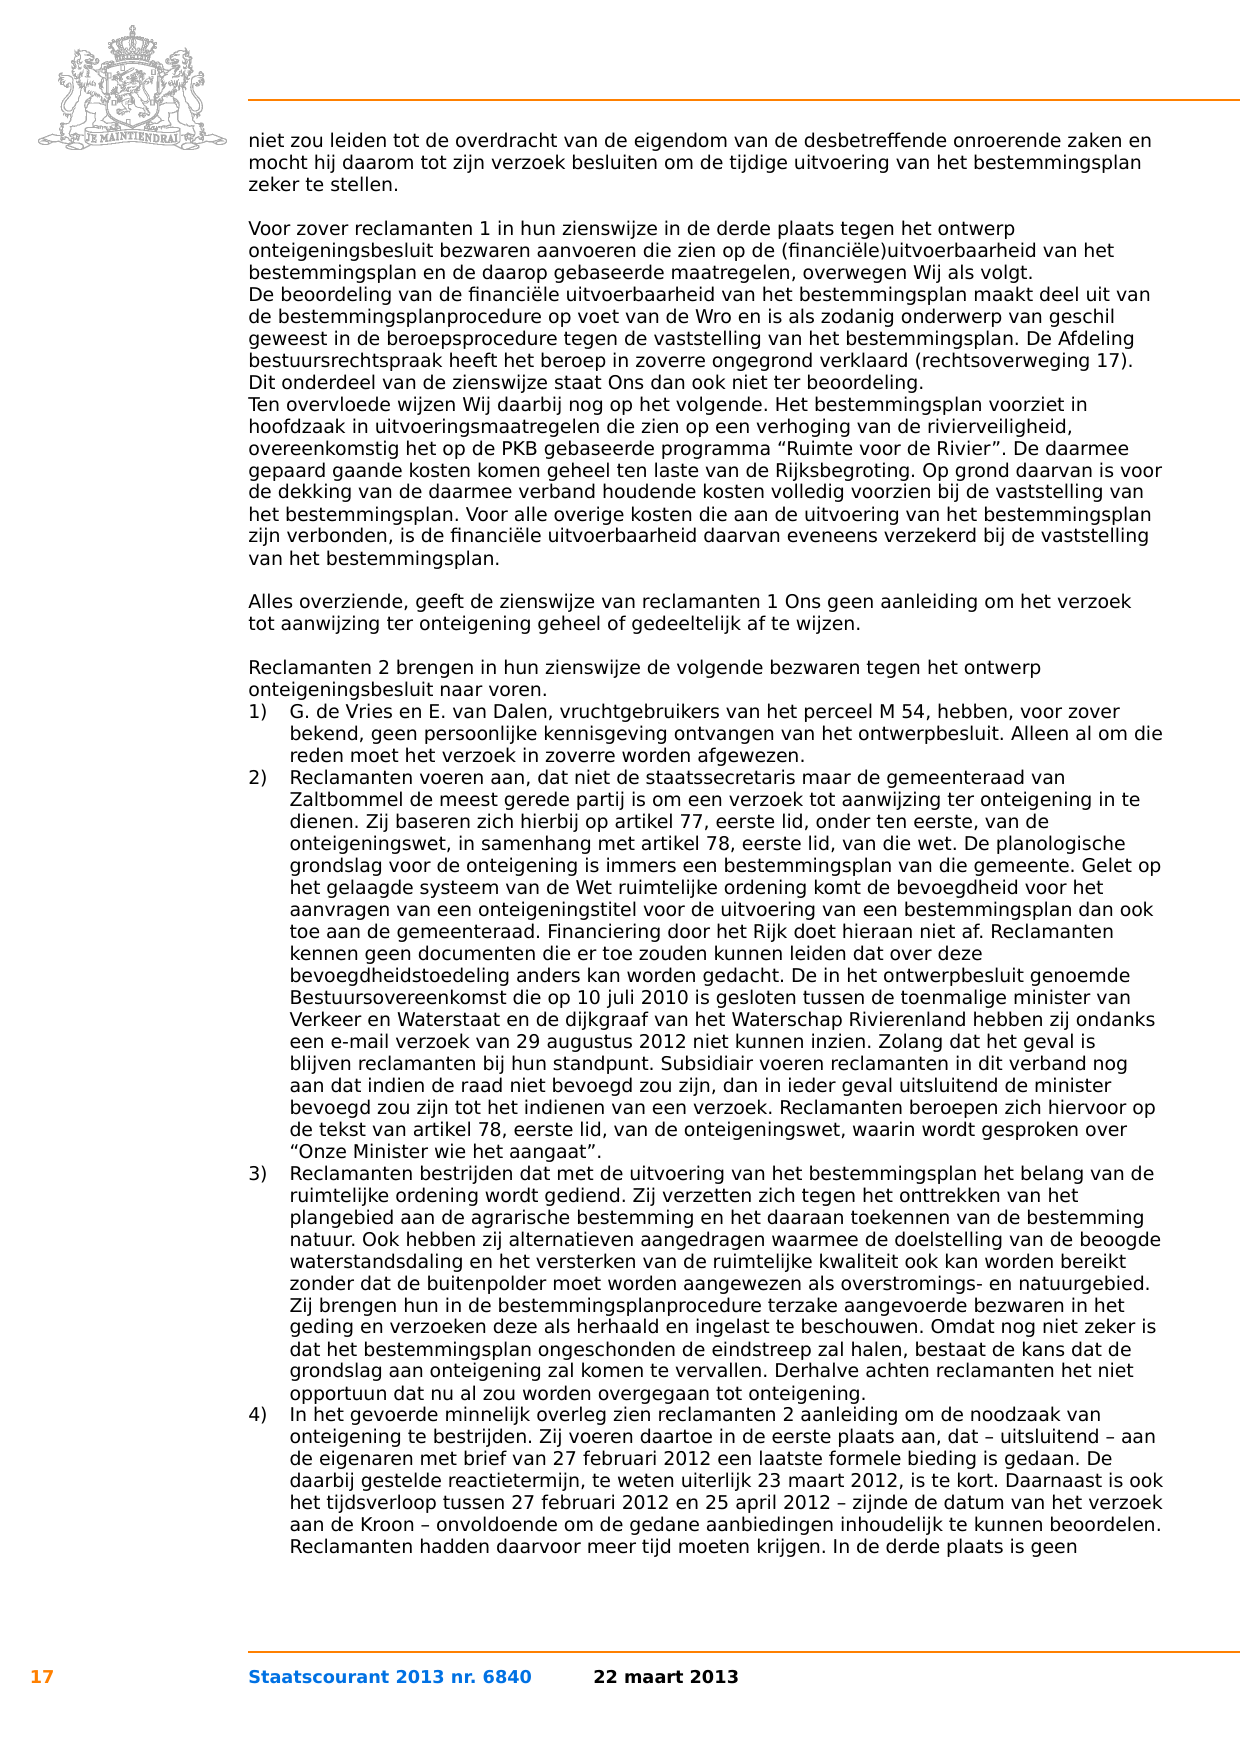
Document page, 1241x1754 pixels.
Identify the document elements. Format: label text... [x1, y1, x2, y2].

text Voor zover reclamanten 1 in hun zienswijze in de derde plaats tegen het ontwerp onteigeningsbesluit bezwaren aanvoeren die zien op de (financiële)uitvoerbaarheid van het bestemmingsplan en de daarop gebaseerde maatregelen, overwegen Wij als volgt. [248, 218, 1163, 284]
text 2) Reclamanten voeren aan, dat niet de staatssecretaris maar de gemeenteraad van Zaltbommel de meest gerede partij is om een verzoek tot aanwijzing ter onteigening in te dienen. Zij baseren zich hierbij op artikel 77, eerste lid, onder ten eerste, van de onteigeningswet, in samenhang met artikel 78, eerste lid, van die wet. De planologische grondslag voor de onteigening is immers een bestemmingsplan van die gemeente. Gelet op het gelaagde systeem van de Wet ruimtelijke ordening komt de bevoegdheid voor het aanvragen van een onteigeningstitel voor de uitvoering van een bestemmingsplan dan ook toe aan de gemeenteraad. Financiering door het Rijk doet hieraan niet af. Reclamanten kennen geen documenten die er toe zouden kunnen leiden dat over deze bevoegdheidstoedeling anders kan worden gedacht. De in het ontwerpbesluit genoemde Bestuursovereenkomst die op 10 juli 2010 is gesloten tussen de toenmalige minister van Verkeer en Waterstaat en de dijkgraaf van het Waterschap Rivierenland hebben zij ondanks een e-mail verzoek van 29 augustus 2012 niet kunnen inzien. Zolang dat het geval is blijven reclamanten bij hun standpunt. Subsidiair voeren reclamanten in dit verband nog aan dat indien de raad niet bevoegd zou zijn, dan in ieder geval uitsluitend de minister bevoegd zou zijn tot het indienen van een verzoek. Reclamanten beroepen zich hiervoor op de tekst van artikel 78, eerste lid, van de onteigeningswet, waarin wordt gesproken over “Onze Minister wie het aangaat”. [248, 767, 1163, 1163]
text Alles overziende, geeft de zienswijze van reclamanten 1 Ons geen aanleiding om het verzoek tot aanwijzing ter onteigening geheel of gedeeltelijk af te wijzen. [248, 591, 1163, 635]
text niet zou leiden tot de overdracht van de eigendom van de desbetreffende onroerende zaken en mocht hij daarom tot zijn verzoek besluiten om de tijdige uitvoering van het bestemmingsplan zeker te stellen. [248, 130, 1163, 196]
text Ten overvloede wijzen Wij daarbij nog op het volgende. Het bestemmingsplan voorziet in hoofdzaak in uitvoeringsmaatregelen die zien op een verhoging van de rivierveiligheid, overeenkomstig het op de PKB gebaseerde programma “Ruimte voor de Rivier”. De daarmee gepaard gaande kosten komen geheel ten laste van de Rijksbegroting. Op grond daarvan is voor de dekking van de daarmee verband houdende kosten volledig voorzien bij de vaststelling van het bestemmingsplan. Voor alle overige kosten die aan de uitvoering van het bestemmingsplan zijn verbonden, is de financiële uitvoerbaarheid daarvan eveneens verzekerd bij de vaststelling van het bestemmingsplan. [248, 393, 1163, 569]
text De beoordeling van de financiële uitvoerbaarheid van het bestemmingsplan maakt deel uit van de bestemmingsplanprocedure op voet van de Wro en is als zodanig onderwerp van geschil geweest in de beroepsprocedure tegen de vaststelling van het bestemmingsplan. De Afdeling bestuursrechtspraak heeft het beroep in zoverre ongegrond verklaard (rechtsoverweging 17). Dit onderdeel van de zienswijze staat Ons dan ook niet ter beoordeling. [248, 284, 1163, 393]
picture [38, 25, 227, 150]
text 1) G. de Vries en E. van Dalen, vruchtgebruikers van het perceel M 54, hebben, voor zover bekend, geen persoonlijke kennisgeving ontvangen van het ontwerpbesluit. Alleen al om die reden moet het verzoek in zoverre worden afgewezen. [248, 701, 1163, 767]
text 3) Reclamanten bestrijden dat met de uitvoering van het bestemmingsplan het belang van de ruimtelijke ordening wordt gediend. Zij verzetten zich tegen het onttrekken van het plangebied aan de agrarische bestemming en het daaraan toekennen van de bestemming natuur. Ook hebben zij alternatieven aangedragen waarmee de doelstelling van de beoogde waterstandsdaling en het versterken van de ruimtelijke kwaliteit ook kan worden bereikt zonder dat de buitenpolder moet worden aangewezen als overstromings- en natuurgebied. Zij brengen hun in de bestemmingsplanprocedure terzake aangevoerde bezwaren in het geding en verzoeken deze als herhaald en ingelast te beschouwen. Omdat nog niet zeker is dat het bestemmingsplan ongeschonden de eindstreep zal halen, bestaat de kans dat de grondslag aan onteigening zal komen te vervallen. Derhalve achten reclamanten het niet opportuun dat nu al zou worden overgegaan tot onteigening. [248, 1163, 1163, 1404]
text Reclamanten 2 brengen in hun zienswijze de volgende bezwaren tegen het ontwerp onteigeningsbesluit naar voren. [248, 657, 1163, 701]
text 4) In het gevoerde minnelijk overleg zien reclamanten 2 aanleiding om de noodzaak van onteigening te bestrijden. Zij voeren daartoe in de eerste plaats aan, dat – uitsluitend – aan de eigenaren met brief van 27 februari 2012 een laatste formele bieding is gedaan. De daarbij gestelde reactietermijn, te weten uiterlijk 23 maart 2012, is te kort. Daarnaast is ook het tijdsverloop tussen 27 februari 2012 en 25 april 2012 – zijnde de datum van het verzoek aan de Kroon – onvoldoende om de gedane aanbiedingen inhoudelijk te kunnen beoordelen. Reclamanten hadden daarvoor meer tijd moeten krijgen. In de derde plaats is geen [248, 1404, 1163, 1558]
